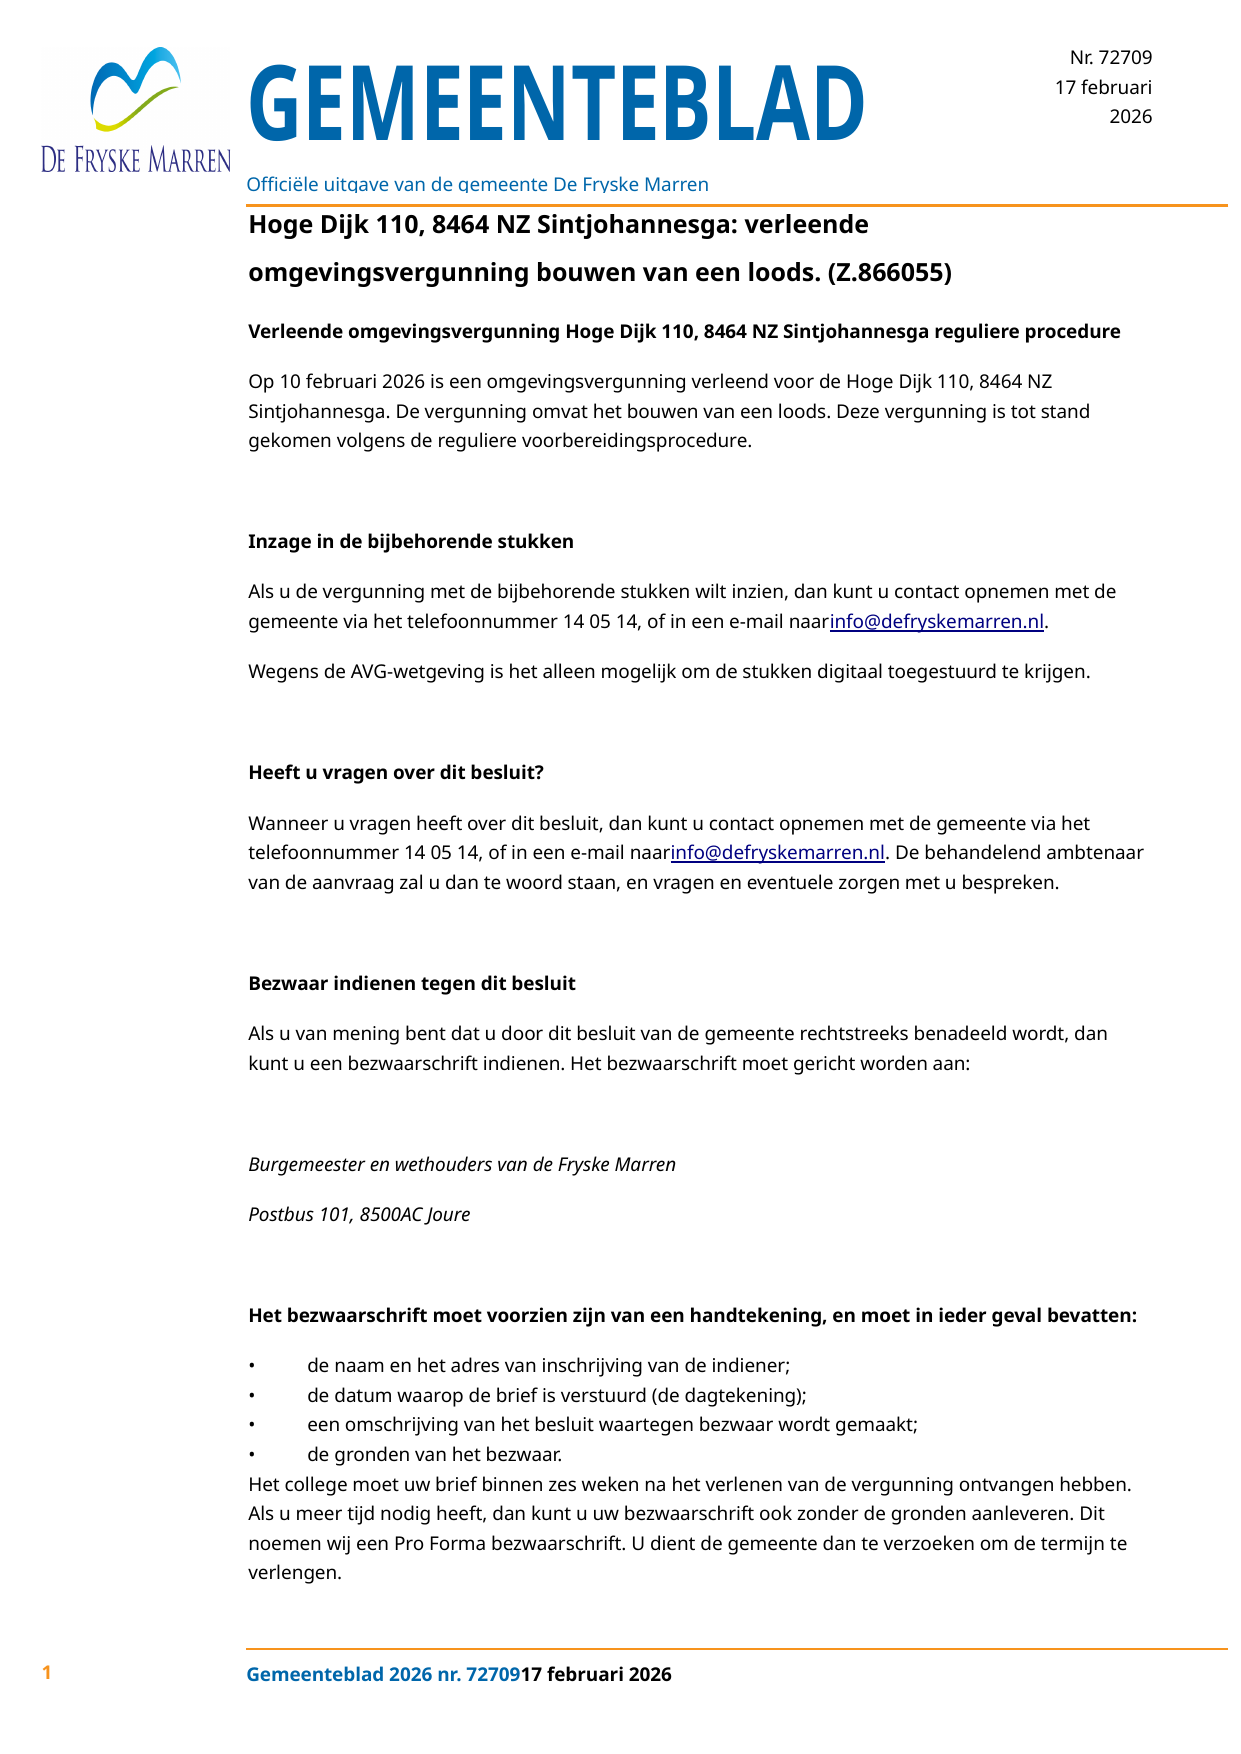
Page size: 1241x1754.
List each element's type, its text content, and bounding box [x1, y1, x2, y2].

list de datum waarop de brief is verstuurd (de dagtekening); [248, 1382, 1152, 1408]
text Wanneer u vragen heeft over dit besluit, dan kunt u contact opnemen met de gemeente via het telefoonnummer 14 05 14, of in een e-mail naarinfo@defryskemarren.nl. De behandelend ambtenaar van de aanvraag zal u dan te woord staan, en vragen en eventuele zorgen met u bespreken. [248, 810, 1152, 895]
text Burgemeester en wethouders van de Fryske Marren [248, 1151, 1152, 1177]
text Als u van mening bent dat u door dit besluit van de gemeente rechtstreeks benadeeld wordt, dan kunt u een bezwaarschrift indienen. Het bezwaarschrift moet gericht worden aan: [248, 1020, 1152, 1076]
text Hoge Dijk 110, 8464 NZ Sintjohannesga: verleende omgevingsvergunning bouwen van een loods. (Z.866055) [248, 207, 1152, 288]
text Postbus 101, 8500AC Joure [248, 1201, 1152, 1227]
text Op 10 februari 2026 is een omgevingsvergunning verleend voor de Hoge Dijk 110, 8464 NZ Sintjohannesga. De vergunning omvat het bouwen van een loods. Deze vergunning is tot stand gekomen volgens de reguliere voorbereidingsprocedure. [248, 368, 1152, 453]
text Wegens de AVG-wetgeving is het alleen mogelijk om de stukken digitaal toegestuurd te krijgen. [248, 659, 1152, 684]
list een omschrijving van het besluit waartegen bezwaar wordt gemaakt; [248, 1412, 1152, 1437]
text Het bezwaarschrift moet voorzien zijn van een handtekening, en moet in ieder geval bevatten: [248, 1302, 1152, 1328]
text Heeft u vragen over dit besluit? [248, 759, 1152, 785]
text Verleende omgevingsvergunning Hoge Dijk 110, 8464 NZ Sintjohannesga reguliere procedure [248, 318, 1152, 344]
text Bezwaar indienen tegen dit besluit [248, 970, 1152, 996]
list de gronden van het bezwaar. [248, 1441, 1152, 1467]
text Als u de vergunning met de bijbehorende stukken wilt inzien, dan kunt u contact opnemen met de gemeente via het telefoonnummer 14 05 14, of in een e-mail naarinfo@defryskemarren.nl. [248, 579, 1152, 634]
picture [41, 47, 231, 172]
text Het college moet uw brief binnen zes weken na het verlenen van de vergunning ontvangen hebben. Als u meer tijd nodig heeft, dan kunt u uw bezwaarschrift ook zonder de gronden aanleveren. Dit noemen wij een Pro Forma bezwaarschrift. U dient de gemeente dan te verzoeken om de termijn te verlengen. [248, 1471, 1152, 1585]
list de naam en het adres van inschrijving van de indiener; [248, 1352, 1152, 1378]
text Inzage in de bijbehorende stukken [248, 528, 1152, 554]
